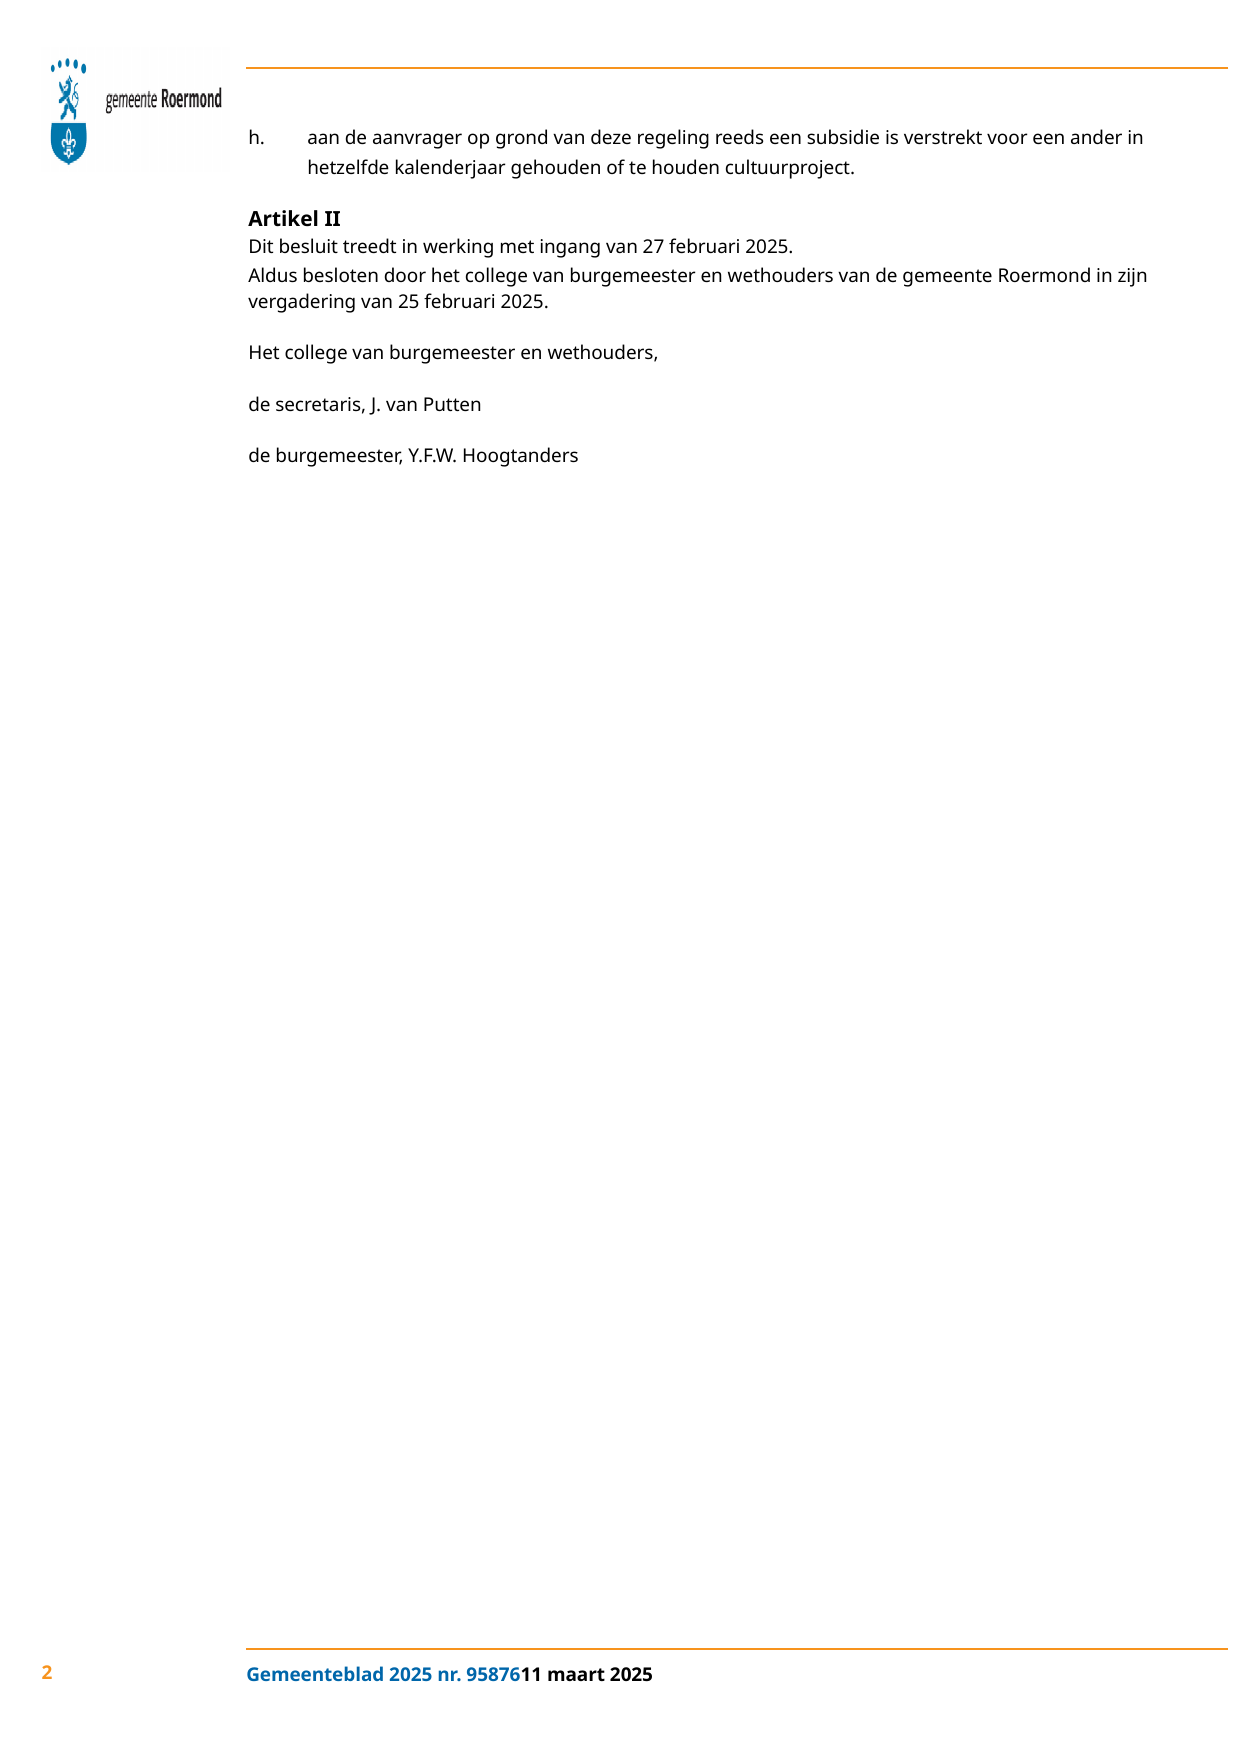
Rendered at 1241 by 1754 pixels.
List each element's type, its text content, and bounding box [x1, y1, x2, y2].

list aan de aanvrager op grond van deze regeling reeds een subsidie is verstrekt voor een ander in hetzelfde kalenderjaar gehouden of te houden cultuurproject. [248, 124, 1152, 180]
text Artikel II [248, 204, 1152, 233]
picture [41, 47, 231, 172]
text de secretaris, J. van Putten [248, 391, 1152, 417]
text Dit besluit treedt in werking met ingang van 27 februari 2025. [248, 233, 1152, 258]
text Aldus besloten door het college van burgemeester en wethouders van de gemeente Roermond in zijn vergadering van 25 februari 2025. [248, 262, 1152, 314]
text Het college van burgemeester en wethouders, [248, 339, 1152, 365]
text de burgemeester, Y.F.W. Hoogtanders [248, 442, 1152, 468]
